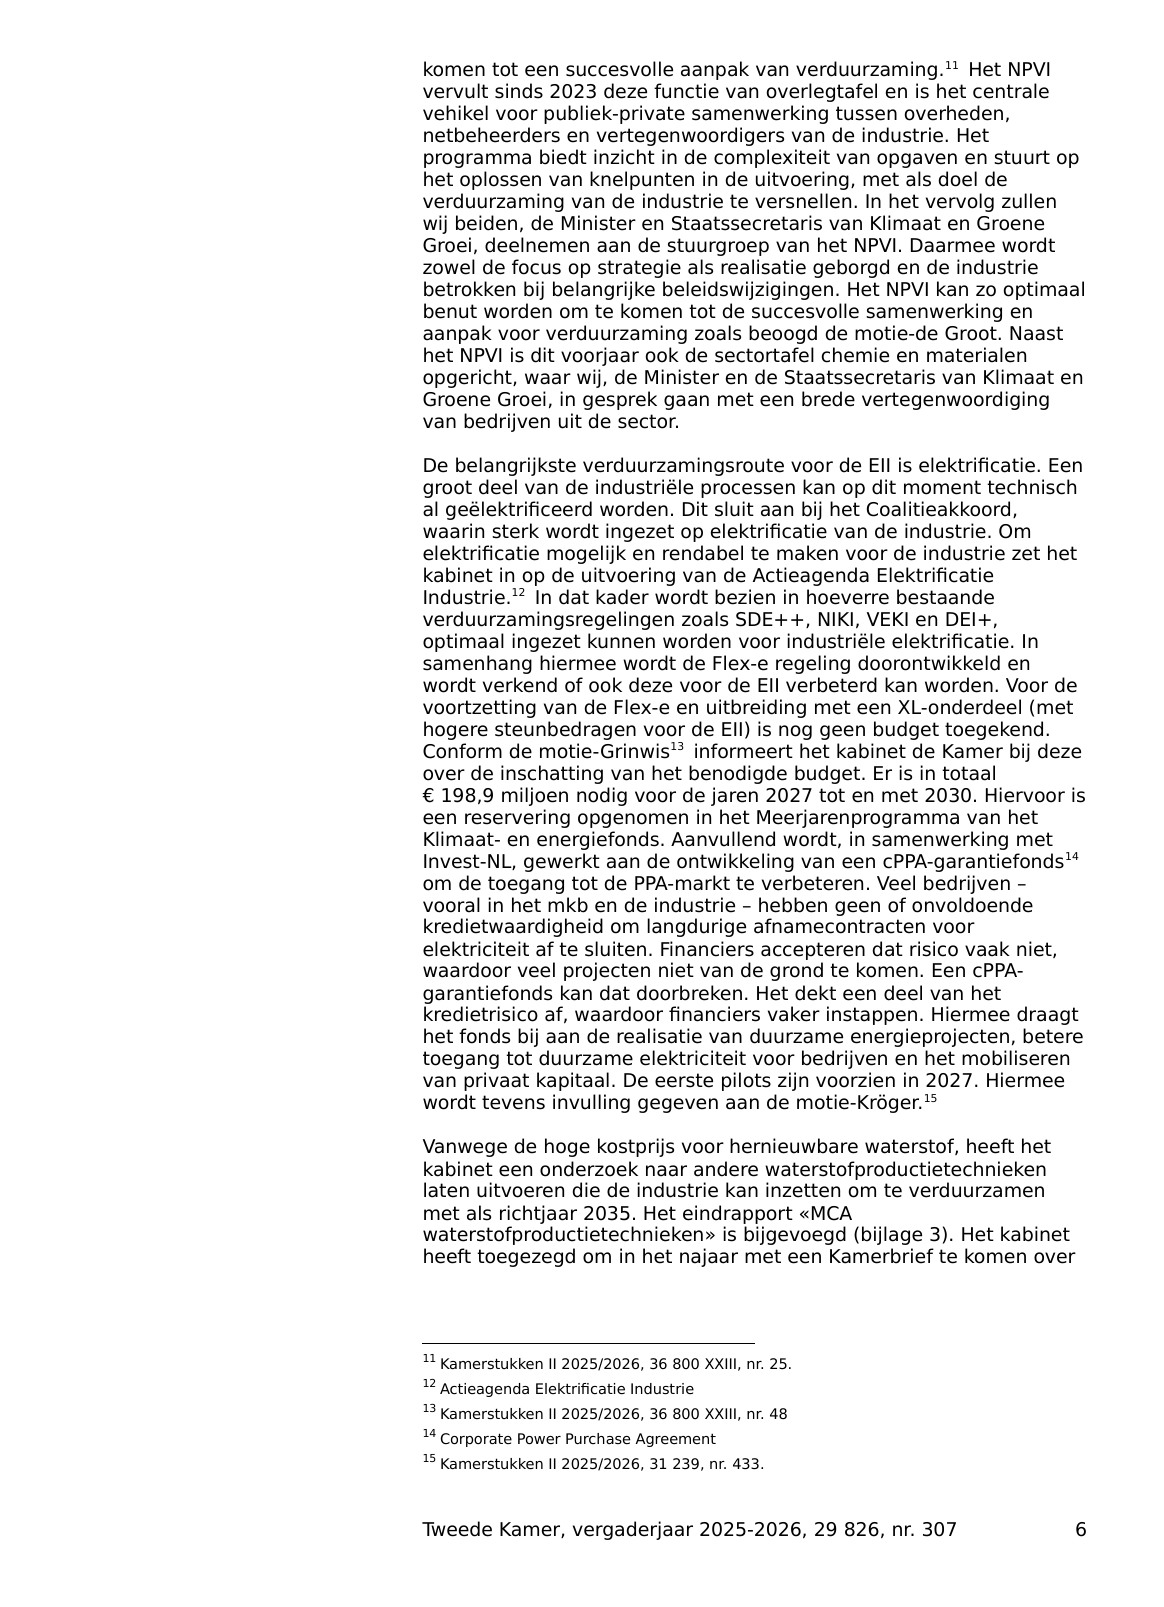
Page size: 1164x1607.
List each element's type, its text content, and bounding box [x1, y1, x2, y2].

text Kamerstukken II 2025/2026, 31 239, nr. 433. [422, 1452, 1087, 1474]
text komen tot een succesvolle aanpak van verduurzaming. Het NPVI vervult sinds 2023 deze functie van overlegtafel en is het centrale vehikel voor publiek-private samenwerking tussen overheden, netbeheerders en vertegenwoordigers van de industrie. Het programma biedt inzicht in de complexiteit van opgaven en stuurt op het oplossen van knelpunten in de uitvoering, met als doel de verduurzaming van de industrie te versnellen. In het vervolg zullen wij beiden, de Minister en Staatssecretaris van Klimaat en Groene Groei, deelnemen aan de stuurgroep van het NPVI. Daarmee wordt zowel de focus op strategie als realisatie geborgd en de industrie betrokken bij belangrijke beleidswijzigingen. Het NPVI kan zo optimaal benut worden om te komen tot de succesvolle samenwerking en aanpak voor verduurzaming zoals beoogd de motie-de Groot. Naast het NPVI is dit voorjaar ook de sectortafel chemie en materialen opgericht, waar wij, de Minister en de Staatssecretaris van Klimaat en Groene Groei, in gesprek gaan met een brede vertegenwoordiging van bedrijven uit de sector. [422, 59, 1087, 433]
text De belangrijkste verduurzamingsroute voor de EII is elektrificatie. Een groot deel van de industriële processen kan op dit moment technisch al geëlektrificeerd worden. Dit sluit aan bij het Coalitieakkoord, waarin sterk wordt ingezet op elektrificatie van de industrie. Om elektrificatie mogelijk en rendabel te maken voor de industrie zet het kabinet in op de uitvoering van de Actieagenda Elektrificatie Industrie. In dat kader wordt bezien in hoeverre bestaande verduurzamingsregelingen zoals SDE++, NIKI, VEKI en DEI+, optimaal ingezet kunnen worden voor industriële elektrificatie. In samenhang hiermee wordt de Flex-e regeling doorontwikkeld en wordt verkend of ook deze voor de EII verbeterd kan worden. Voor de voortzetting van de Flex-e en uitbreiding met een XL-onderdeel (met hogere steunbedragen voor de EII) is nog geen budget toegekend. Conform de motie-Grinwis informeert het kabinet de Kamer bij deze over de inschatting van het benodigde budget. Er is in totaal € 198,9 miljoen nodig voor de jaren 2027 tot en met 2030. Hiervoor is een reservering opgenomen in het Meerjarenprogramma van het Klimaat- en energiefonds. Aanvullend wordt, in samenwerking met Invest-NL, gewerkt aan de ontwikkeling van een cPPA-garantiefonds om de toegang tot de PPA-markt te verbeteren. Veel bedrijven – vooral in het mkb en de industrie – hebben geen of onvoldoende kredietwaardigheid om langdurige afnamecontracten voor elektriciteit af te sluiten. Financiers accepteren dat risico vaak niet, waardoor veel projecten niet van de grond te komen. Een cPPA-garantiefonds kan dat doorbreken. Het dekt een deel van het kredietrisico af, waardoor financiers vaker instappen. Hiermee draagt het fonds bij aan de realisatie van duurzame energieprojecten, betere toegang tot duurzame elektriciteit voor bedrijven en het mobiliseren van privaat kapitaal. De eerste pilots zijn voorzien in 2027. Hiermee wordt tevens invulling gegeven aan de motie-Kröger. [422, 455, 1087, 1114]
text Vanwege de hoge kostprijs voor hernieuwbare waterstof, heeft het kabinet een onderzoek naar andere waterstofproductietechnieken laten uitvoeren die de industrie kan inzetten om te verduurzamen met als richtjaar 2035. Het eindrapport «MCA waterstofproductietechnieken» is bijgevoegd (bijlage 3). Het kabinet heeft toegezegd om in het najaar met een Kamerbrief te komen over [422, 1136, 1087, 1268]
text Kamerstukken II 2025/2026, 36 800 XXIII, nr. 48 [422, 1402, 1087, 1424]
text Actieagenda Elektrificatie Industrie [422, 1377, 1087, 1399]
text Kamerstukken II 2025/2026, 36 800 XXIII, nr. 25. [422, 1352, 1087, 1374]
text Corporate Power Purchase Agreement [422, 1427, 1087, 1449]
